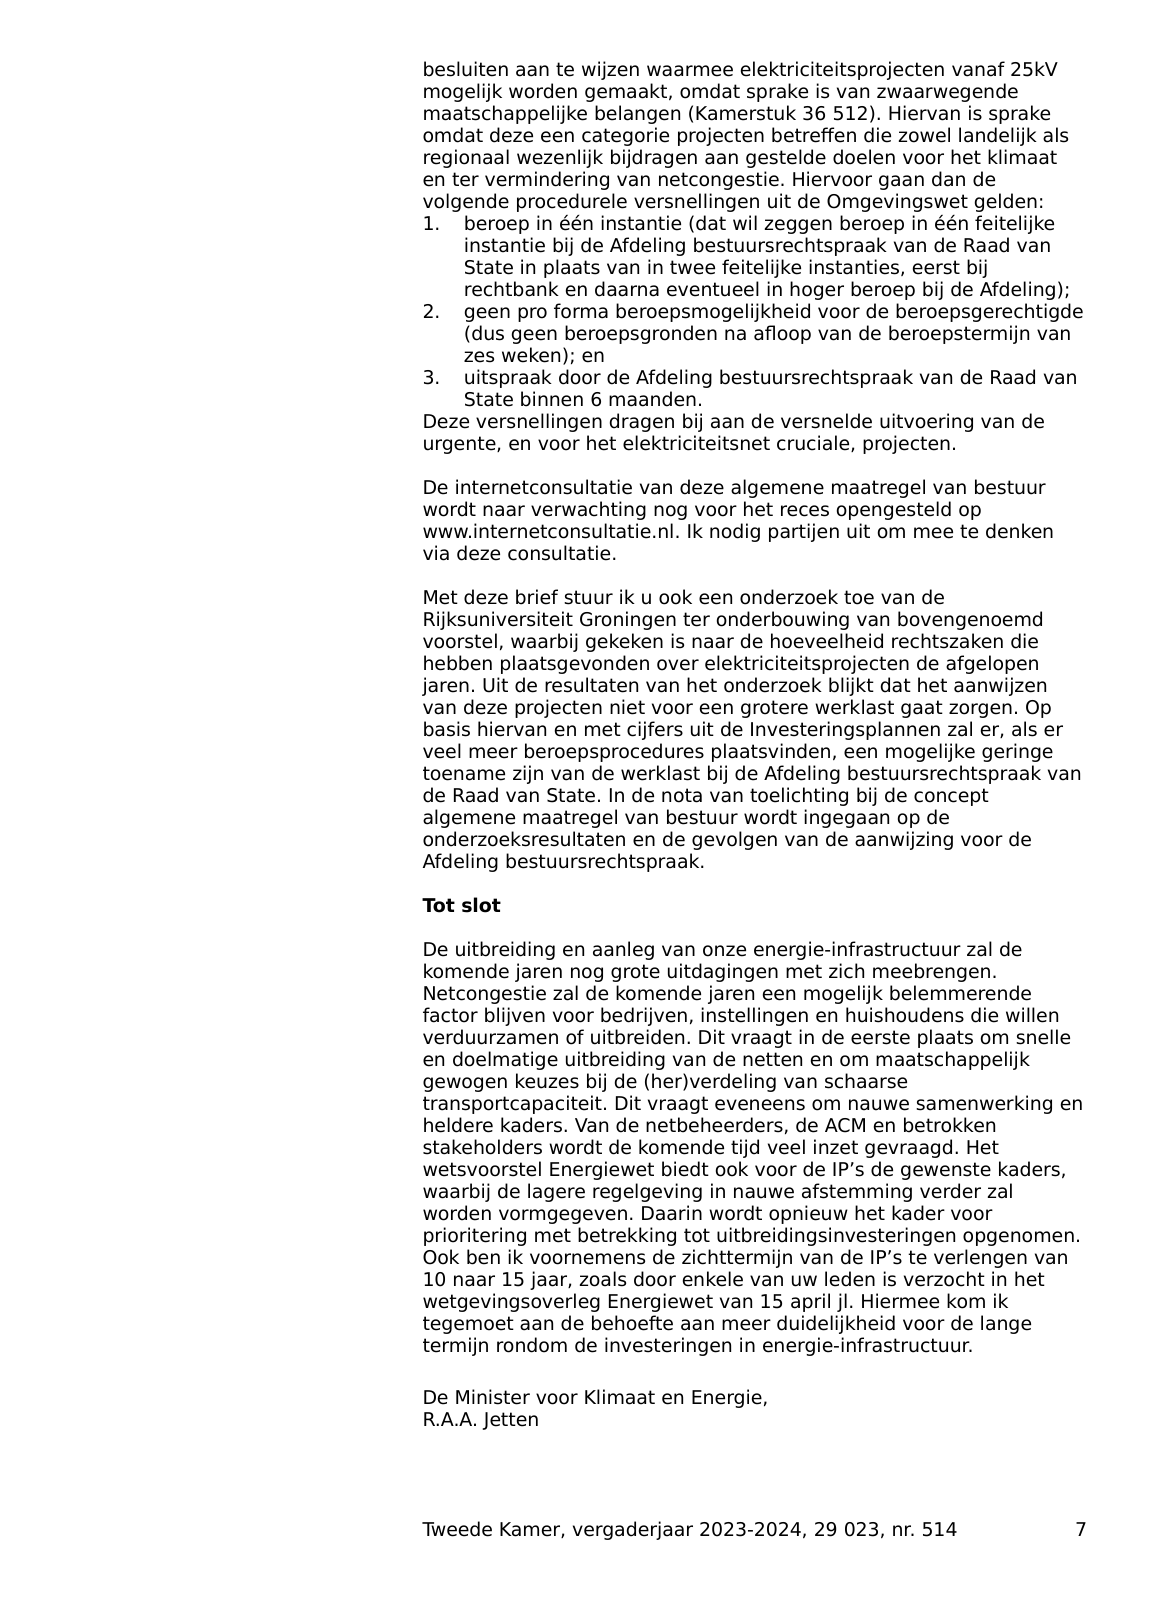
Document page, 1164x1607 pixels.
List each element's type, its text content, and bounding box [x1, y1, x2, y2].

text De internetconsultatie van deze algemene maatregel van bestuur wordt naar verwachting nog voor het reces opengesteld op www.internetconsultatie.nl. Ik nodig partijen uit om mee te denken via deze consultatie. [422, 477, 1087, 565]
text 1. beroep in één instantie (dat wil zeggen beroep in één feitelijke instantie bij de Afdeling bestuursrechtspraak van de Raad van State in plaats van in twee feitelijke instanties, eerst bij rechtbank en daarna eventueel in hoger beroep bij de Afdeling); [422, 213, 1087, 301]
text 3. uitspraak door de Afdeling bestuursrechtspraak van de Raad van State binnen 6 maanden. [422, 367, 1087, 411]
text Deze versnellingen dragen bij aan de versnelde uitvoering van de urgente, en voor het elektriciteitsnet cruciale, projecten. [422, 411, 1087, 455]
text 2. geen pro forma beroepsmogelijkheid voor de beroepsgerechtigde (dus geen beroepsgronden na afloop van de beroepstermijn van zes weken); en [422, 301, 1087, 367]
subtitle Tot slot [422, 895, 1087, 917]
text De Minister voor Klimaat en Energie, R.A.A. Jetten [422, 1387, 1087, 1431]
text De uitbreiding en aanleg van onze energie-infrastructuur zal de komende jaren nog grote uitdagingen met zich meebrengen. Netcongestie zal de komende jaren een mogelijk belemmerende factor blijven voor bedrijven, instellingen en huishoudens die willen verduurzamen of uitbreiden. Dit vraagt in de eerste plaats om snelle en doelmatige uitbreiding van de netten en om maatschappelijk gewogen keuzes bij de (her)verdeling van schaarse transportcapaciteit. Dit vraagt eveneens om nauwe samenwerking en heldere kaders. Van de netbeheerders, de ACM en betrokken stakeholders wordt de komende tijd veel inzet gevraagd. Het wetsvoorstel Energiewet biedt ook voor de IP’s de gewenste kaders, waarbij de lagere regelgeving in nauwe afstemming verder zal worden vormgegeven. Daarin wordt opnieuw het kader voor prioritering met betrekking tot uitbreidingsinvesteringen opgenomen. Ook ben ik voornemens de zichttermijn van de IP’s te verlengen van 10 naar 15 jaar, zoals door enkele van uw leden is verzocht in het wetgevingsoverleg Energiewet van 15 april jl. Hiermee kom ik tegemoet aan de behoefte aan meer duidelijkheid voor de lange termijn rondom de investeringen in energie-infrastructuur. [422, 939, 1087, 1357]
text Met deze brief stuur ik u ook een onderzoek toe van de Rijksuniversiteit Groningen ter onderbouwing van bovengenoemd voorstel, waarbij gekeken is naar de hoeveelheid rechtszaken die hebben plaatsgevonden over elektriciteitsprojecten de afgelopen jaren. Uit de resultaten van het onderzoek blijkt dat het aanwijzen van deze projecten niet voor een grotere werklast gaat zorgen. Op basis hiervan en met cijfers uit de Investeringsplannen zal er, als er veel meer beroepsprocedures plaatsvinden, een mogelijke geringe toename zijn van de werklast bij de Afdeling bestuursrechtspraak van de Raad van State. In de nota van toelichting bij de concept algemene maatregel van bestuur wordt ingegaan op de onderzoeksresultaten en de gevolgen van de aanwijzing voor de Afdeling bestuursrechtspraak. [422, 587, 1087, 873]
text besluiten aan te wijzen waarmee elektriciteitsprojecten vanaf 25kV mogelijk worden gemaakt, omdat sprake is van zwaarwegende maatschappelijke belangen (Kamerstuk 36 512). Hiervan is sprake omdat deze een categorie projecten betreffen die zowel landelijk als regionaal wezenlijk bijdragen aan gestelde doelen voor het klimaat en ter vermindering van netcongestie. Hiervoor gaan dan de volgende procedurele versnellingen uit de Omgevingswet gelden: [422, 59, 1087, 213]
